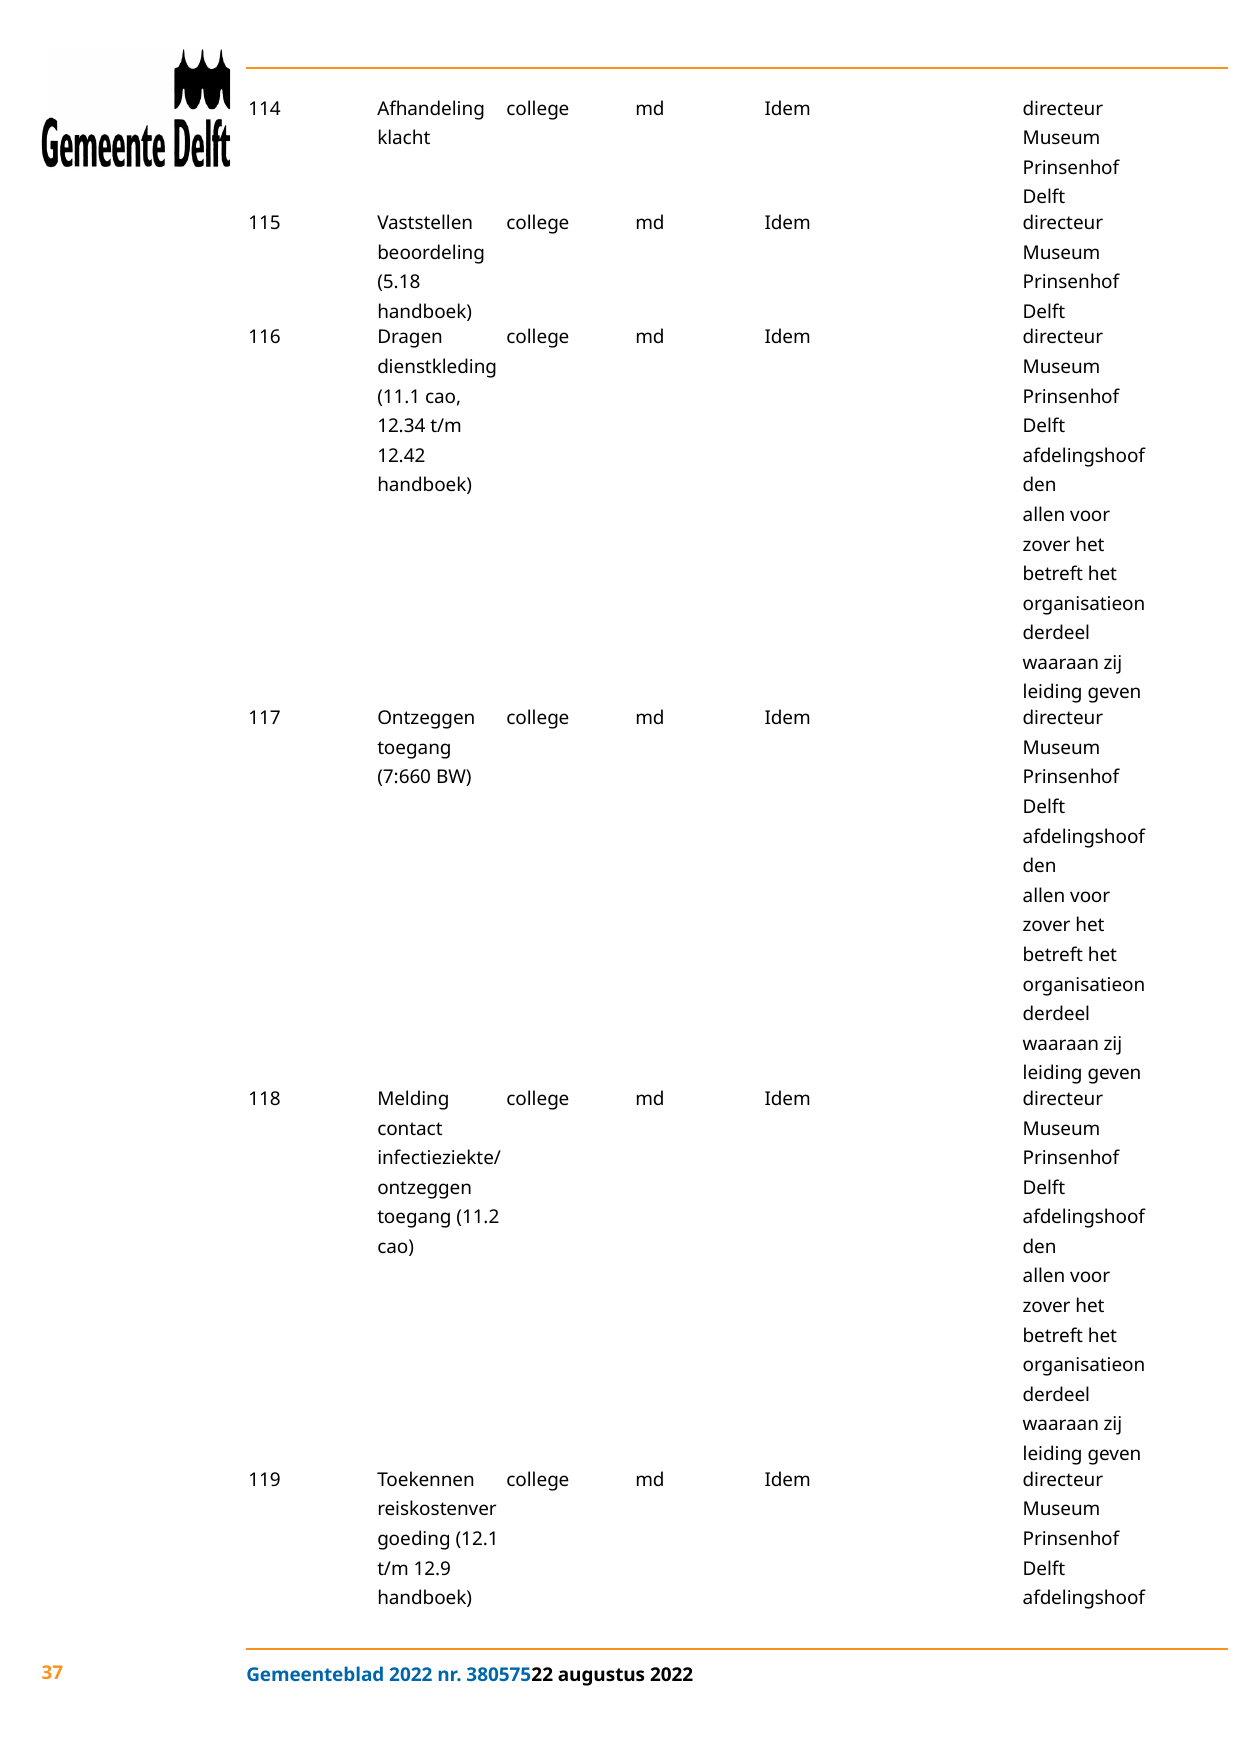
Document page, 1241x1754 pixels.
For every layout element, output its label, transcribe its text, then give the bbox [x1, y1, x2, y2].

table_cell college [506, 95, 635, 209]
table_cell [894, 1466, 1022, 1610]
table_cell directeur Museum Prinsenhof Delft afdelingshoofden allen voor zover het betreft het organisatieonderdeel waaraan zij leiding geven [1023, 324, 1152, 704]
table_cell Melding contact infectieziekte/ontzeggen toegang (11.2 cao) [377, 1085, 506, 1466]
picture [41, 47, 231, 172]
table_cell Idem [764, 705, 893, 1085]
table_cell 116 [248, 324, 377, 704]
table_cell college [506, 705, 635, 1085]
table_cell Idem [764, 1085, 893, 1466]
table_cell 117 [248, 705, 377, 1085]
table_cell college [506, 209, 635, 324]
table_cell md [635, 705, 764, 1085]
table_cell Idem [764, 1466, 893, 1610]
table_cell college [506, 324, 635, 704]
table_cell md [635, 1466, 764, 1610]
table_cell Idem [764, 324, 893, 704]
table_cell [894, 209, 1022, 324]
table_cell Vaststellen beoordeling (5.18 handboek) [377, 209, 506, 324]
table_cell college [506, 1085, 635, 1466]
table_cell 119 [248, 1466, 377, 1610]
table_cell [894, 95, 1022, 209]
table_cell Toekennen reiskostenvergoe­ding (12.1 t/m 12.9 handboek) [377, 1466, 506, 1610]
table_cell 115 [248, 209, 377, 324]
table_cell md [635, 95, 764, 209]
table_cell Dragen dienstkleding (11.1 cao, 12.34 t/m 12.42 handboek) [377, 324, 506, 704]
table_cell [894, 1085, 1022, 1466]
table_cell directeur Museum Prinsenhof Delft afdelingshoofden allen voor zover het betreft het organisatieonderdeel waaraan zij leiding geven [1023, 1085, 1152, 1466]
table_cell college [506, 1466, 635, 1610]
table_cell directeur Museum Prinsenhof Delft [1023, 209, 1152, 324]
table_cell directeur Museum Prinsenhof Delft [1023, 95, 1152, 209]
table_cell 118 [248, 1085, 377, 1466]
table_cell Afhandeling klacht [377, 95, 506, 209]
table_cell [894, 705, 1022, 1085]
table_cell md [635, 209, 764, 324]
table_cell md [635, 1085, 764, 1466]
table_cell md [635, 324, 764, 704]
table_cell directeur Museum Prinsenhof Delft afdelingshoof [1023, 1466, 1152, 1610]
table_cell Idem [764, 209, 893, 324]
table_cell directeur Museum Prinsenhof Delft afdelingshoofden allen voor zover het betreft het organisatieonderdeel waaraan zij leiding geven [1023, 705, 1152, 1085]
table_cell 114 [248, 95, 377, 209]
table_cell Idem [764, 95, 893, 209]
table_cell [894, 324, 1022, 704]
table_cell Ontzeggen toegang (7:660 BW) [377, 705, 506, 1085]
